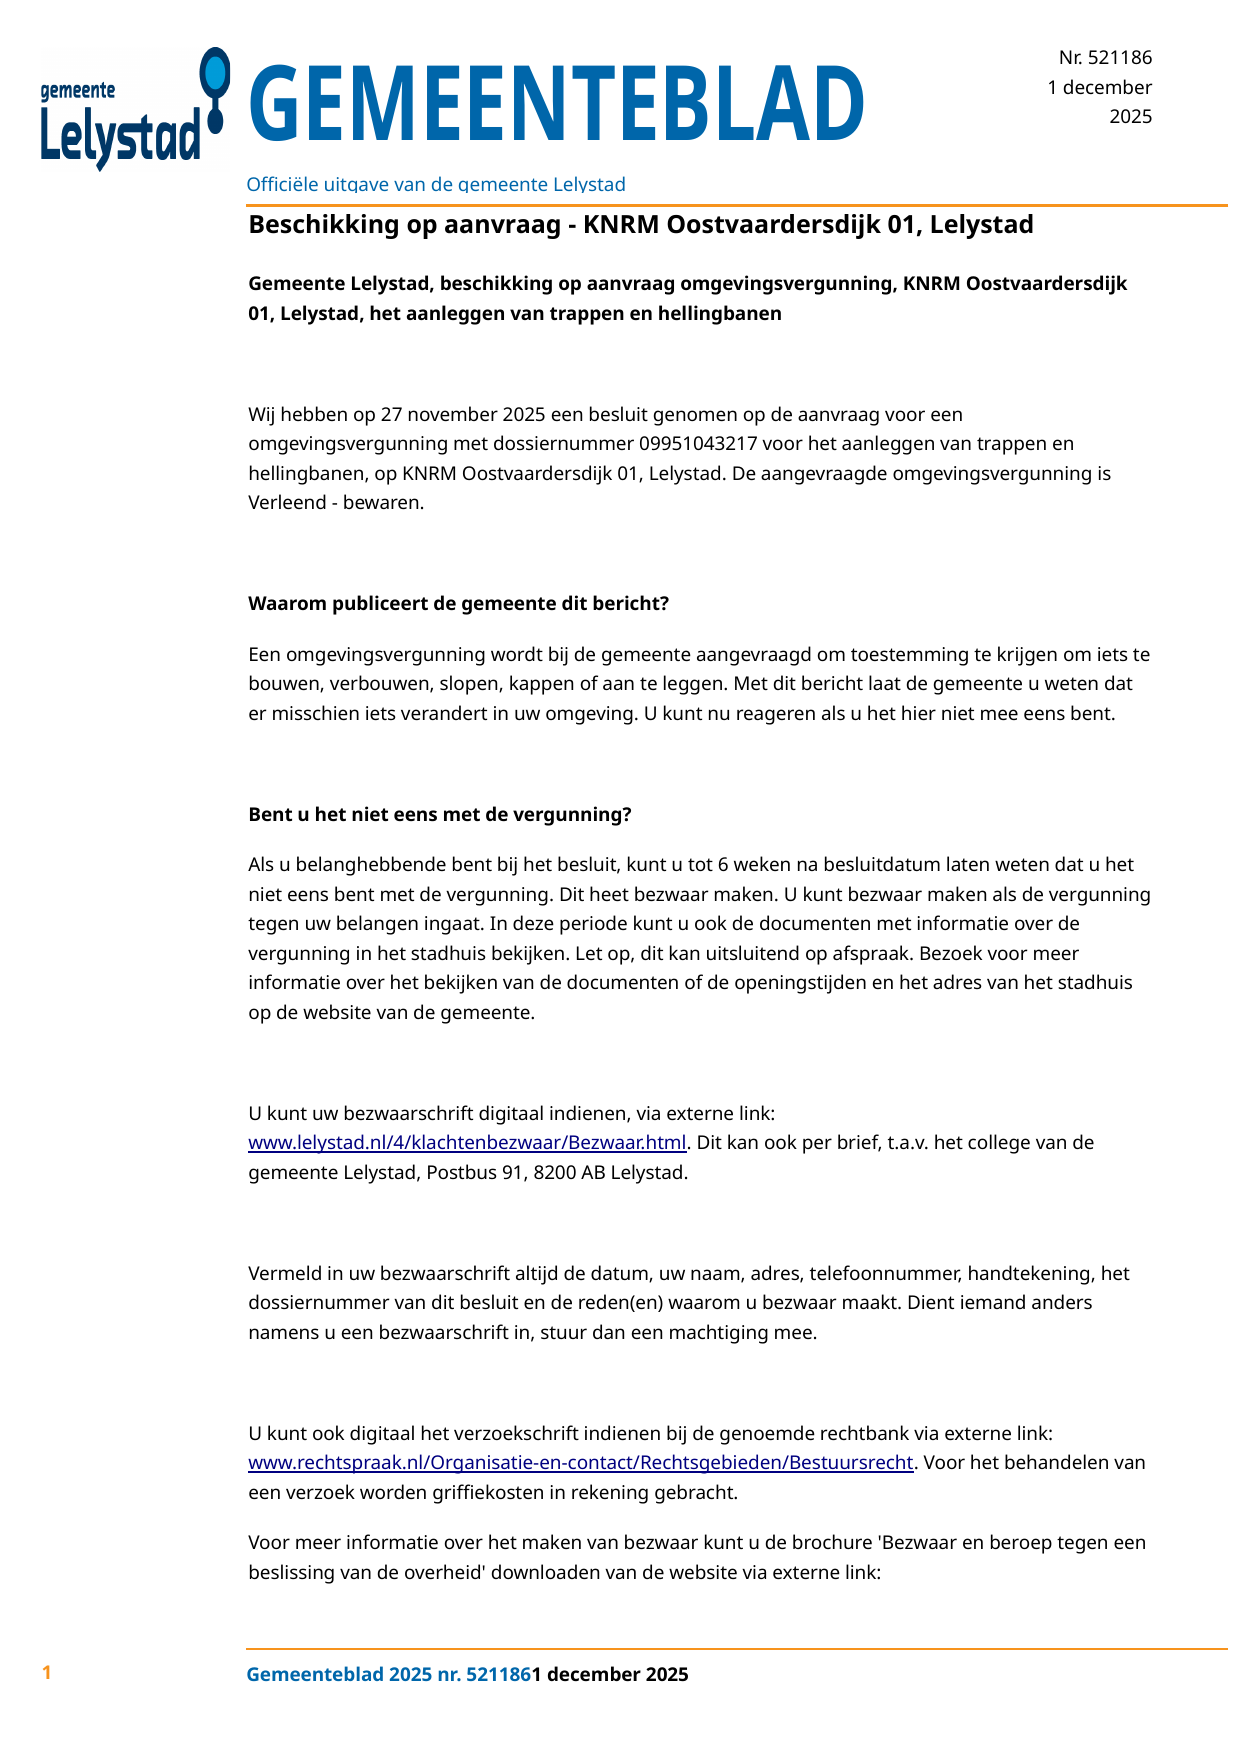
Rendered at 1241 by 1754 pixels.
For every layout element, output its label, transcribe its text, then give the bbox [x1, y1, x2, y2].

text U kunt uw bezwaarschrift digitaal indienen, via externe link: www.lelystad.nl/4/klachtenbezwaar/Bezwaar.html. Dit kan ook per brief, t.a.v. het college van de gemeente Lelystad, Postbus 91, 8200 AB Lelystad. [248, 1100, 1152, 1185]
text Waarom publiceert de gemeente dit bericht? [248, 590, 1152, 616]
text Vermeld in uw bezwaarschrift altijd de datum, uw naam, adres, telefoonnummer, handtekening, het dossiernummer van dit besluit en de reden(en) waarom u bezwaar maakt. Dient iemand anders namens u een bezwaarschrift in, stuur dan een machtiging mee. [248, 1260, 1152, 1345]
text Bent u het niet eens met de vergunning? [248, 801, 1152, 826]
text U kunt ook digitaal het verzoekschrift indienen bij de genoemde rechtbank via externe link: www.rechtspraak.nl/Organisatie-en-contact/Rechtsgebieden/Bestuursrecht. Voor het behandelen van een verzoek worden griffiekosten in rekening gebracht. [248, 1420, 1152, 1505]
picture [41, 47, 231, 172]
text Wij hebben op 27 november 2025 een besluit genomen op de aanvraag voor een omgevingsvergunning met dossiernummer 09951043217 voor het aanleggen van trappen en hellingbanen, op KNRM Oostvaardersdijk 01, Lelystad. De aangevraagde omgevingsvergunning is Verleend - bewaren. [248, 401, 1152, 515]
text Beschikking op aanvraag - KNRM Oostvaardersdijk 01, Lelystad [248, 207, 1152, 241]
text Als u belanghebbende bent bij het besluit, kunt u tot 6 weken na besluitdatum laten weten dat u het niet eens bent met de vergunning. Dit heet bezwaar maken. U kunt bezwaar maken als de vergunning tegen uw belangen ingaat. In deze periode kunt u ook de documenten met informatie over de vergunning in het stadhuis bekijken. Let op, dit kan uitsluitend op afspraak. Bezoek voor meer informatie over het bekijken van de documenten of de openingstijden en het adres van het stadhuis op de website van de gemeente. [248, 851, 1152, 1025]
text Een omgevingsvergunning wordt bij de gemeente aangevraagd om toestemming te krijgen om iets te bouwen, verbouwen, slopen, kappen of aan te leggen. Met dit bericht laat de gemeente u weten dat er misschien iets verandert in uw omgeving. U kunt nu reageren als u het hier niet mee eens bent. [248, 641, 1152, 726]
text Voor meer informatie over het maken van bezwaar kunt u de brochure 'Bezwaar en beroep tegen een beslissing van de overheid' downloaden van de website via externe link: [248, 1529, 1152, 1585]
text Gemeente Lelystad, beschikking op aanvraag omgevingsvergunning, KNRM Oostvaardersdijk 01, Lelystad, het aanleggen van trappen en hellingbanen [248, 270, 1152, 326]
